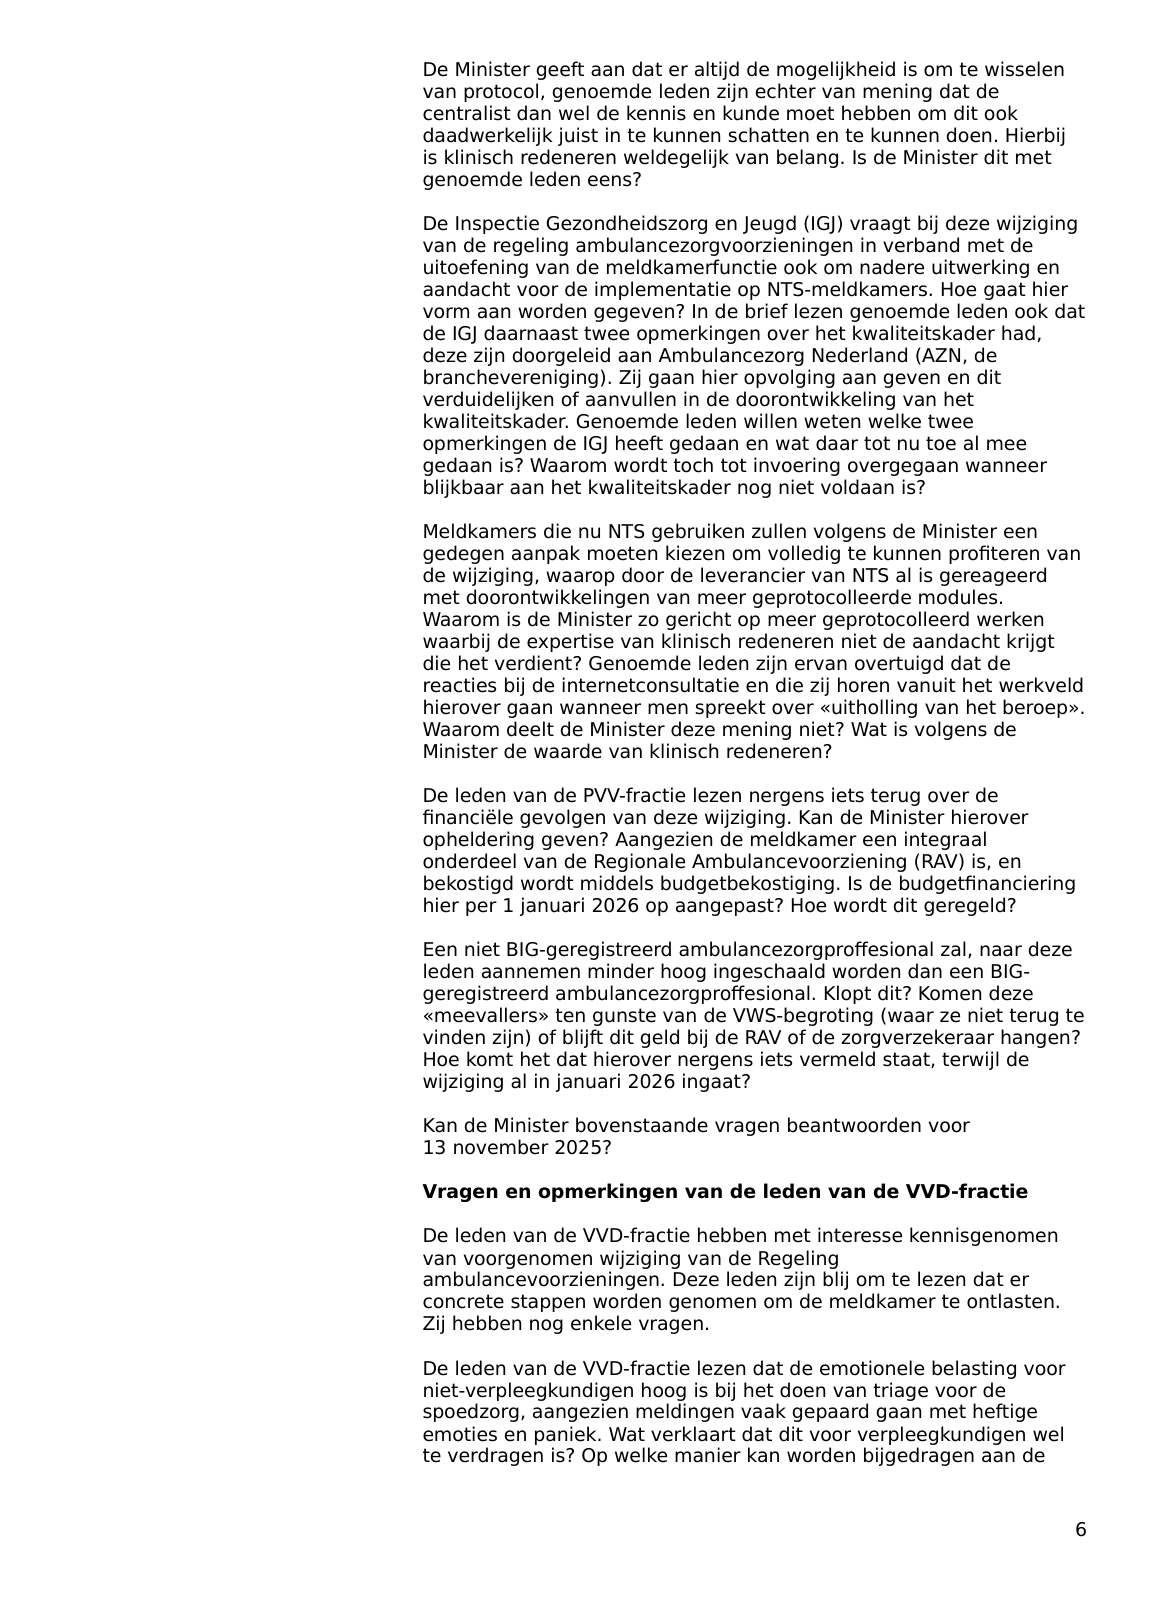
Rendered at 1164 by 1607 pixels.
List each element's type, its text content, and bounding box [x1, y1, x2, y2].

text Kan de Minister bovenstaande vragen beantwoorden voor 13 november 2025? [422, 1115, 1087, 1159]
text De leden van de VVD-fractie hebben met interesse kennisgenomen van voorgenomen wijziging van de Regeling ambulancevoorzieningen. Deze leden zijn blij om te lezen dat er concrete stappen worden genomen om de meldkamer te ontlasten. Zij hebben nog enkele vragen. [422, 1225, 1087, 1335]
text De Minister geeft aan dat er altijd de mogelijkheid is om te wisselen van protocol, genoemde leden zijn echter van mening dat de centralist dan wel de kennis en kunde moet hebben om dit ook daadwerkelijk juist in te kunnen schatten en te kunnen doen. Hierbij is klinisch redeneren weldegelijk van belang. Is de Minister dit met genoemde leden eens? [422, 59, 1087, 191]
text De leden van de VVD-fractie lezen dat de emotionele belasting voor niet-verpleegkundigen hoog is bij het doen van triage voor de spoedzorg, aangezien meldingen vaak gepaard gaan met heftige emoties en paniek. Wat verklaart dat dit voor verpleegkundigen wel te verdragen is? Op welke manier kan worden bijgedragen aan de [422, 1357, 1087, 1467]
text Een niet BIG-geregistreerd ambulancezorgproffesional zal, naar deze leden aannemen minder hoog ingeschaald worden dan een BIG-geregistreerd ambulancezorgproffesional. Klopt dit? Komen deze «meevallers» ten gunste van de VWS-begroting (waar ze niet terug te vinden zijn) of blijft dit geld bij de RAV of de zorgverzekeraar hangen? Hoe komt het dat hierover nergens iets vermeld staat, terwijl de wijziging al in januari 2026 ingaat? [422, 939, 1087, 1093]
text De Inspectie Gezondheidszorg en Jeugd (IGJ) vraagt bij deze wijziging van de regeling ambulancezorgvoorzieningen in verband met de uitoefening van de meldkamerfunctie ook om nadere uitwerking en aandacht voor de implementatie op NTS-meldkamers. Hoe gaat hier vorm aan worden gegeven? In de brief lezen genoemde leden ook dat de IGJ daarnaast twee opmerkingen over het kwaliteitskader had, deze zijn doorgeleid aan Ambulancezorg Nederland (AZN, de branchevereniging). Zij gaan hier opvolging aan geven en dit verduidelijken of aanvullen in de doorontwikkeling van het kwaliteitskader. Genoemde leden willen weten welke twee opmerkingen de IGJ heeft gedaan en wat daar tot nu toe al mee gedaan is? Waarom wordt toch tot invoering overgegaan wanneer blijkbaar aan het kwaliteitskader nog niet voldaan is? [422, 213, 1087, 499]
subtitle Vragen en opmerkingen van de leden van de VVD-fractie [422, 1181, 1087, 1203]
text Meldkamers die nu NTS gebruiken zullen volgens de Minister een gedegen aanpak moeten kiezen om volledig te kunnen profiteren van de wijziging, waarop door de leverancier van NTS al is gereageerd met doorontwikkelingen van meer geprotocolleerde modules. Waarom is de Minister zo gericht op meer geprotocolleerd werken waarbij de expertise van klinisch redeneren niet de aandacht krijgt die het verdient? Genoemde leden zijn ervan overtuigd dat de reacties bij de internetconsultatie en die zij horen vanuit het werkveld hierover gaan wanneer men spreekt over «uitholling van het beroep». Waarom deelt de Minister deze mening niet? Wat is volgens de Minister de waarde van klinisch redeneren? [422, 521, 1087, 763]
text De leden van de PVV-fractie lezen nergens iets terug over de financiële gevolgen van deze wijziging. Kan de Minister hierover opheldering geven? Aangezien de meldkamer een integraal onderdeel van de Regionale Ambulancevoorziening (RAV) is, en bekostigd wordt middels budgetbekostiging. Is de budgetfinanciering hier per 1 januari 2026 op aangepast? Hoe wordt dit geregeld? [422, 785, 1087, 917]
